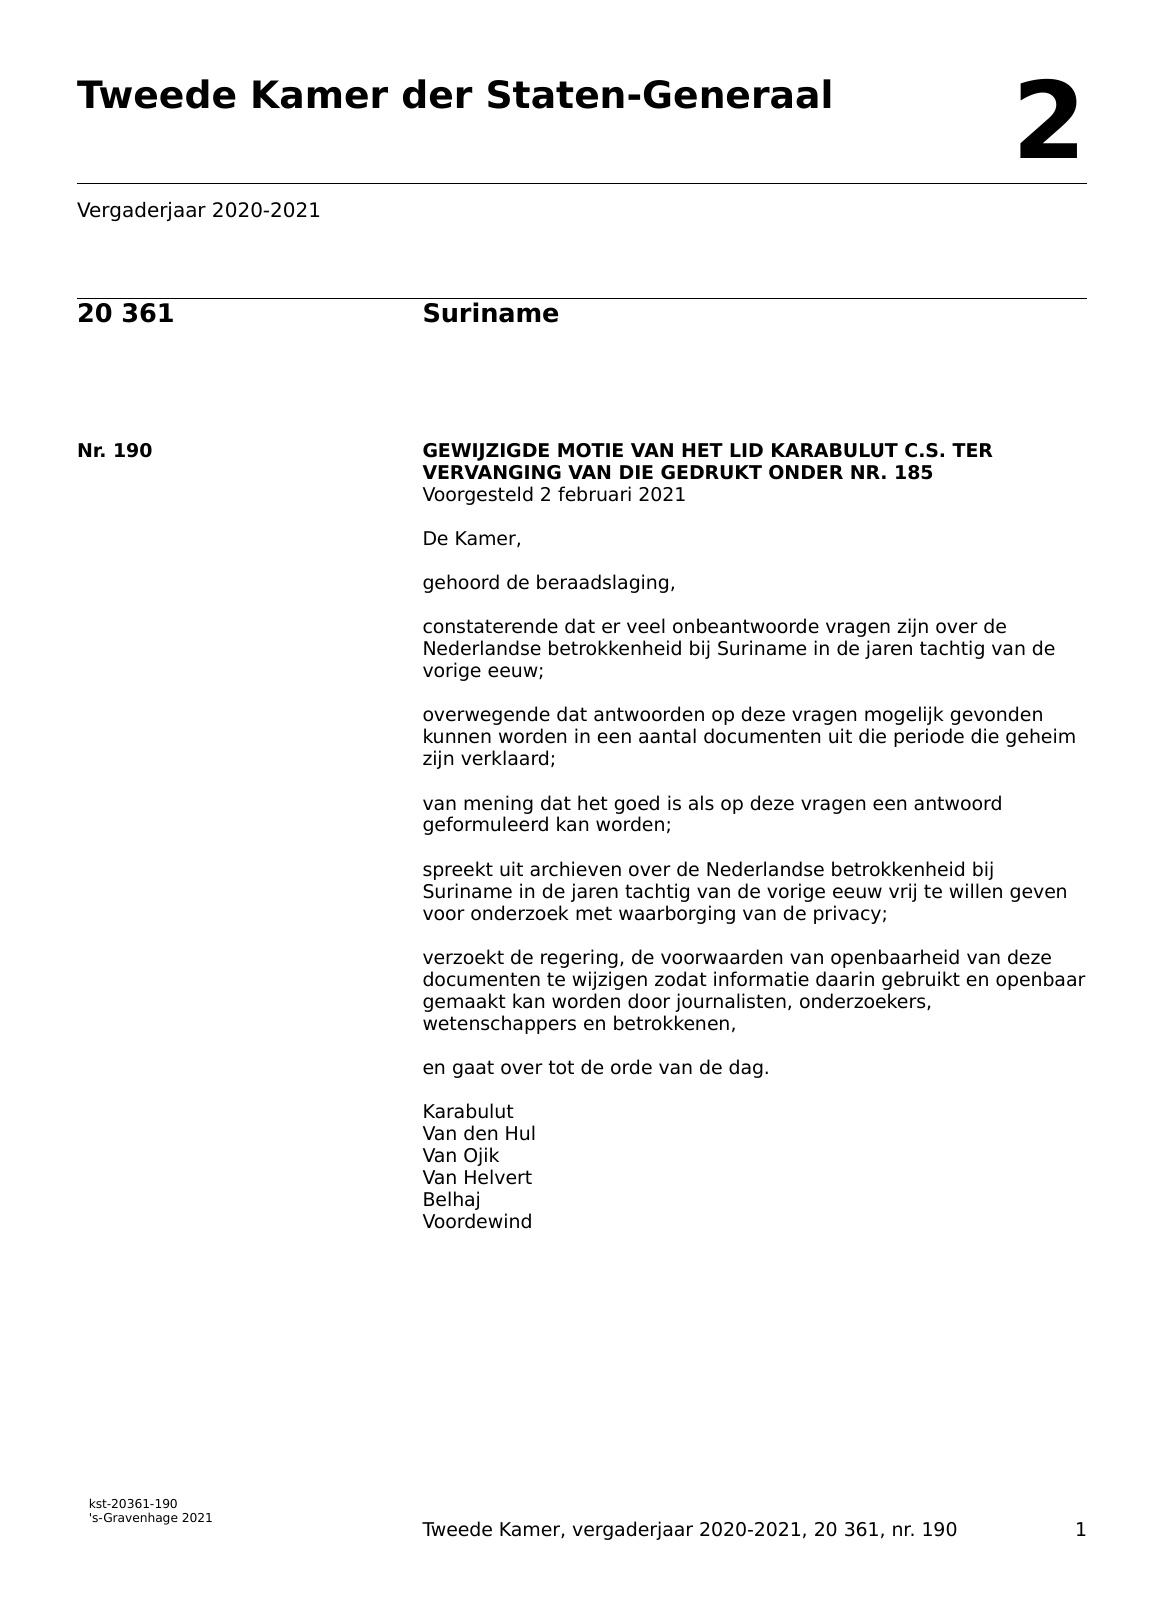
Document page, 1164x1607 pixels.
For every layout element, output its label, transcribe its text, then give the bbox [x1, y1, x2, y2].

subtitle 20 361 Suriname [77, 299, 1087, 329]
text Van Ojik [422, 1145, 1087, 1167]
text De Kamer, [422, 528, 1087, 550]
table_cell Vergaderjaar 2020-2021 [77, 184, 1087, 298]
subtitle Nr. 190 GEWIJZIGDE MOTIE VAN HET LID KARABULUT C.S. TER VERVANGING VAN DIE GEDRUKT ONDER NR. 185 [77, 440, 1087, 484]
text Karabulut [422, 1101, 1087, 1123]
text overwegende dat antwoorden op deze vragen mogelijk gevonden kunnen worden in een aantal documenten uit die periode die geheim zijn verklaard; [422, 704, 1087, 770]
table_header 2 [886, 59, 1087, 183]
text van mening dat het goed is als op deze vragen een antwoord geformuleerd kan worden; [422, 792, 1087, 836]
text Van den Hul [422, 1123, 1087, 1145]
text Voordewind [422, 1211, 1087, 1233]
text verzoekt de regering, de voorwaarden van openbaarheid van deze documenten te wijzigen zodat informatie daarin gebruikt en openbaar gemaakt kan worden door journalisten, onderzoekers, wetenschappers en betrokkenen, [422, 947, 1087, 1034]
text en gaat over tot de orde van de dag. [422, 1057, 1087, 1079]
text gehoord de beraadslaging, [422, 572, 1087, 594]
text Voorgesteld 2 februari 2021 [422, 484, 1087, 506]
text Belhaj [422, 1189, 1087, 1211]
table_header Tweede Kamer der Staten-Generaal [77, 59, 886, 183]
text 's-Gravenhage 2021 [88, 1511, 323, 1525]
text constaterende dat er veel onbeantwoorde vragen zijn over de Nederlandse betrokkenheid bij Suriname in de jaren tachtig van de vorige eeuw; [422, 616, 1087, 682]
text Van Helvert [422, 1167, 1087, 1189]
text kst-20361-190 [88, 1497, 323, 1511]
text spreekt uit archieven over de Nederlandse betrokkenheid bij Suriname in de jaren tachtig van de vorige eeuw vrij te willen geven voor onderzoek met waarborging van de privacy; [422, 858, 1087, 924]
